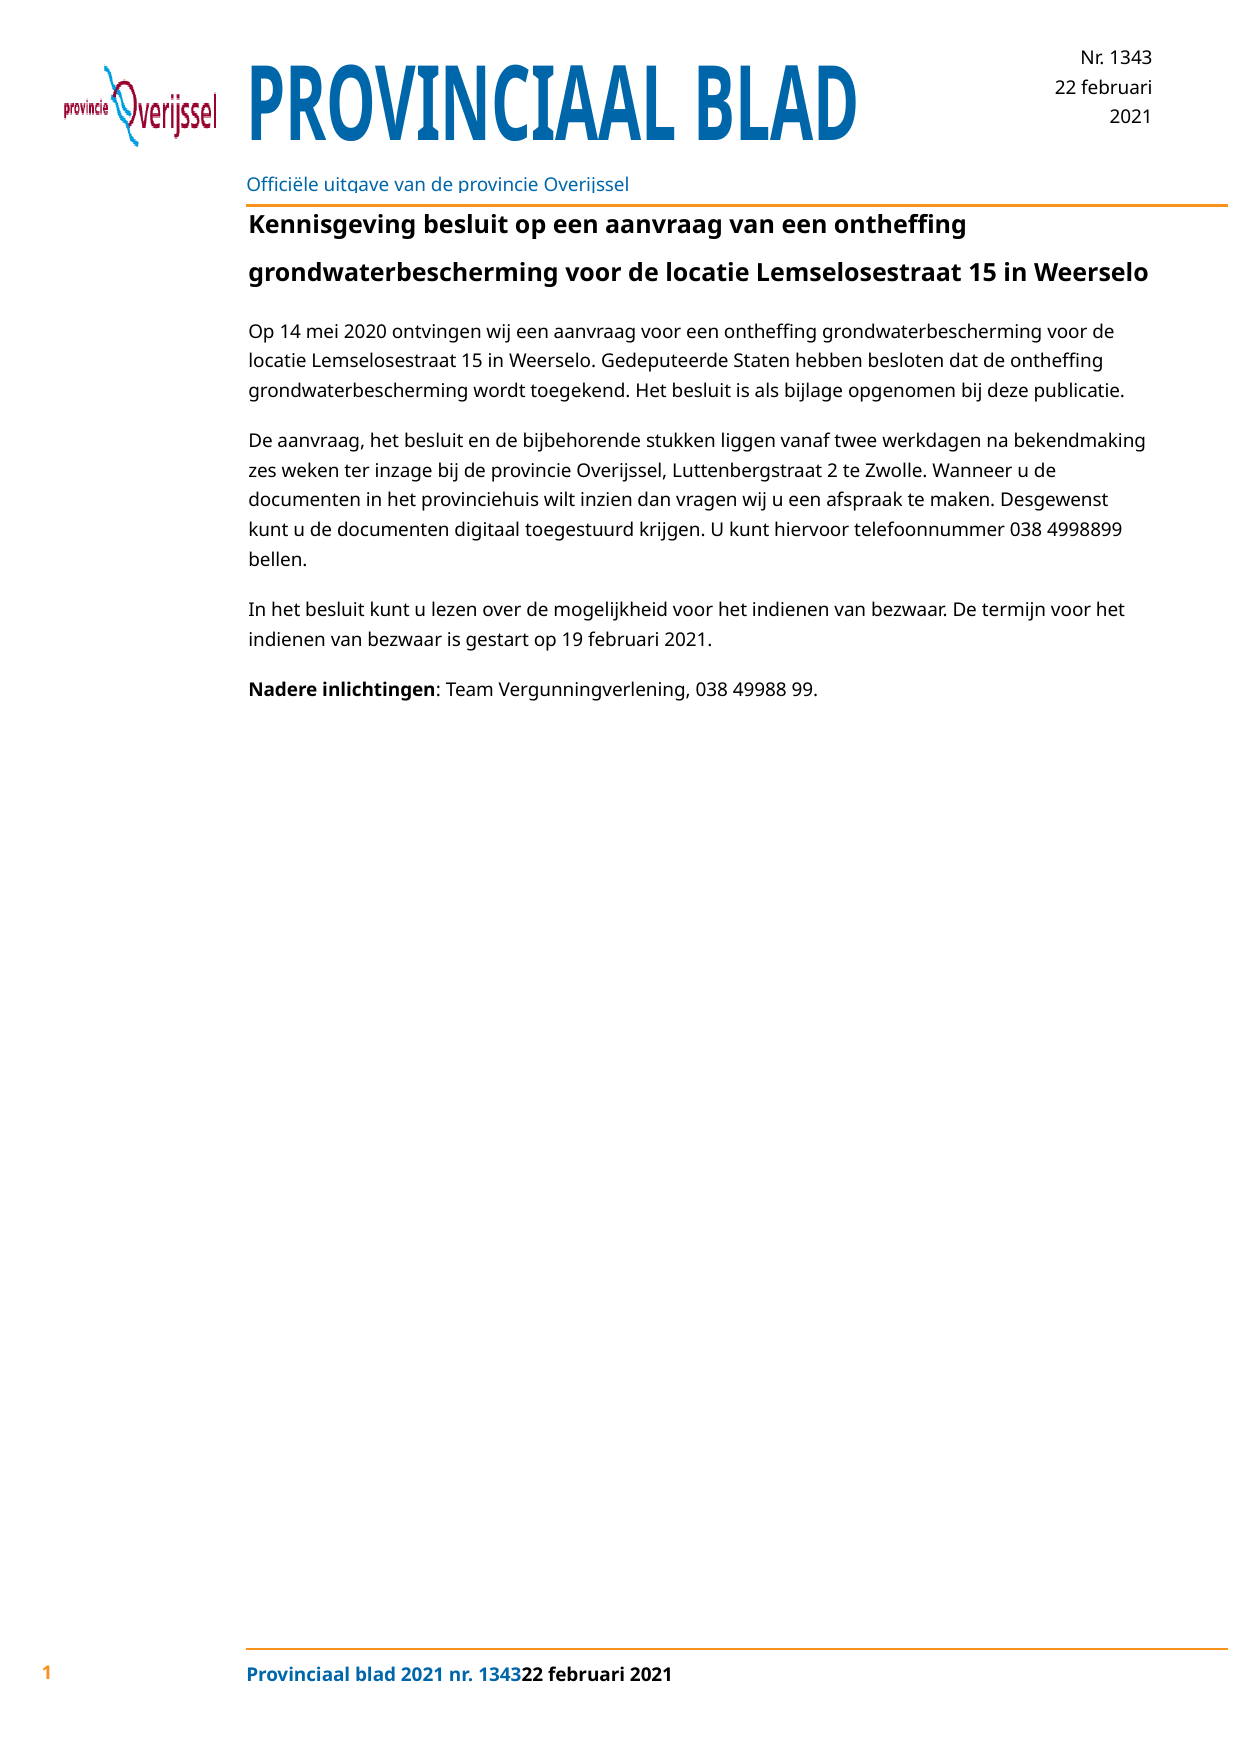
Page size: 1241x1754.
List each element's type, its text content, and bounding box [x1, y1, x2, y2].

text Op 14 mei 2020 ontvingen wij een aanvraag voor een ontheffing grondwaterbescherming voor de locatie Lemselosestraat 15 in Weerselo. Gedeputeerde Staten hebben besloten dat de ontheffing grondwaterbescherming wordt toegekend. Het besluit is als bijlage opgenomen bij deze publicatie. [248, 318, 1152, 403]
text In het besluit kunt u lezen over de mogelijkheid voor het indienen van bezwaar. De termijn voor het indienen van bezwaar is gestart op 19 februari 2021. [248, 596, 1152, 652]
text Kennisgeving besluit op een aanvraag van een ontheffing grondwaterbescherming voor de locatie Lemselosestraat 15 in Weerselo [248, 207, 1152, 288]
picture [41, 47, 231, 172]
text De aanvraag, het besluit en de bijbehorende stukken liggen vanaf twee werkdagen na bekendmaking zes weken ter inzage bij de provincie Overijssel, Luttenbergstraat 2 te Zwolle. Wanneer u de documenten in het provinciehuis wilt inzien dan vragen wij u een afspraak te maken. Desgewenst kunt u de documenten digitaal toegestuurd krijgen. U kunt hiervoor telefoonnummer 038 4998899 bellen. [248, 427, 1152, 572]
text Nadere inlichtingen: Team Vergunningverlening, 038 49988 99. [248, 676, 1152, 702]
